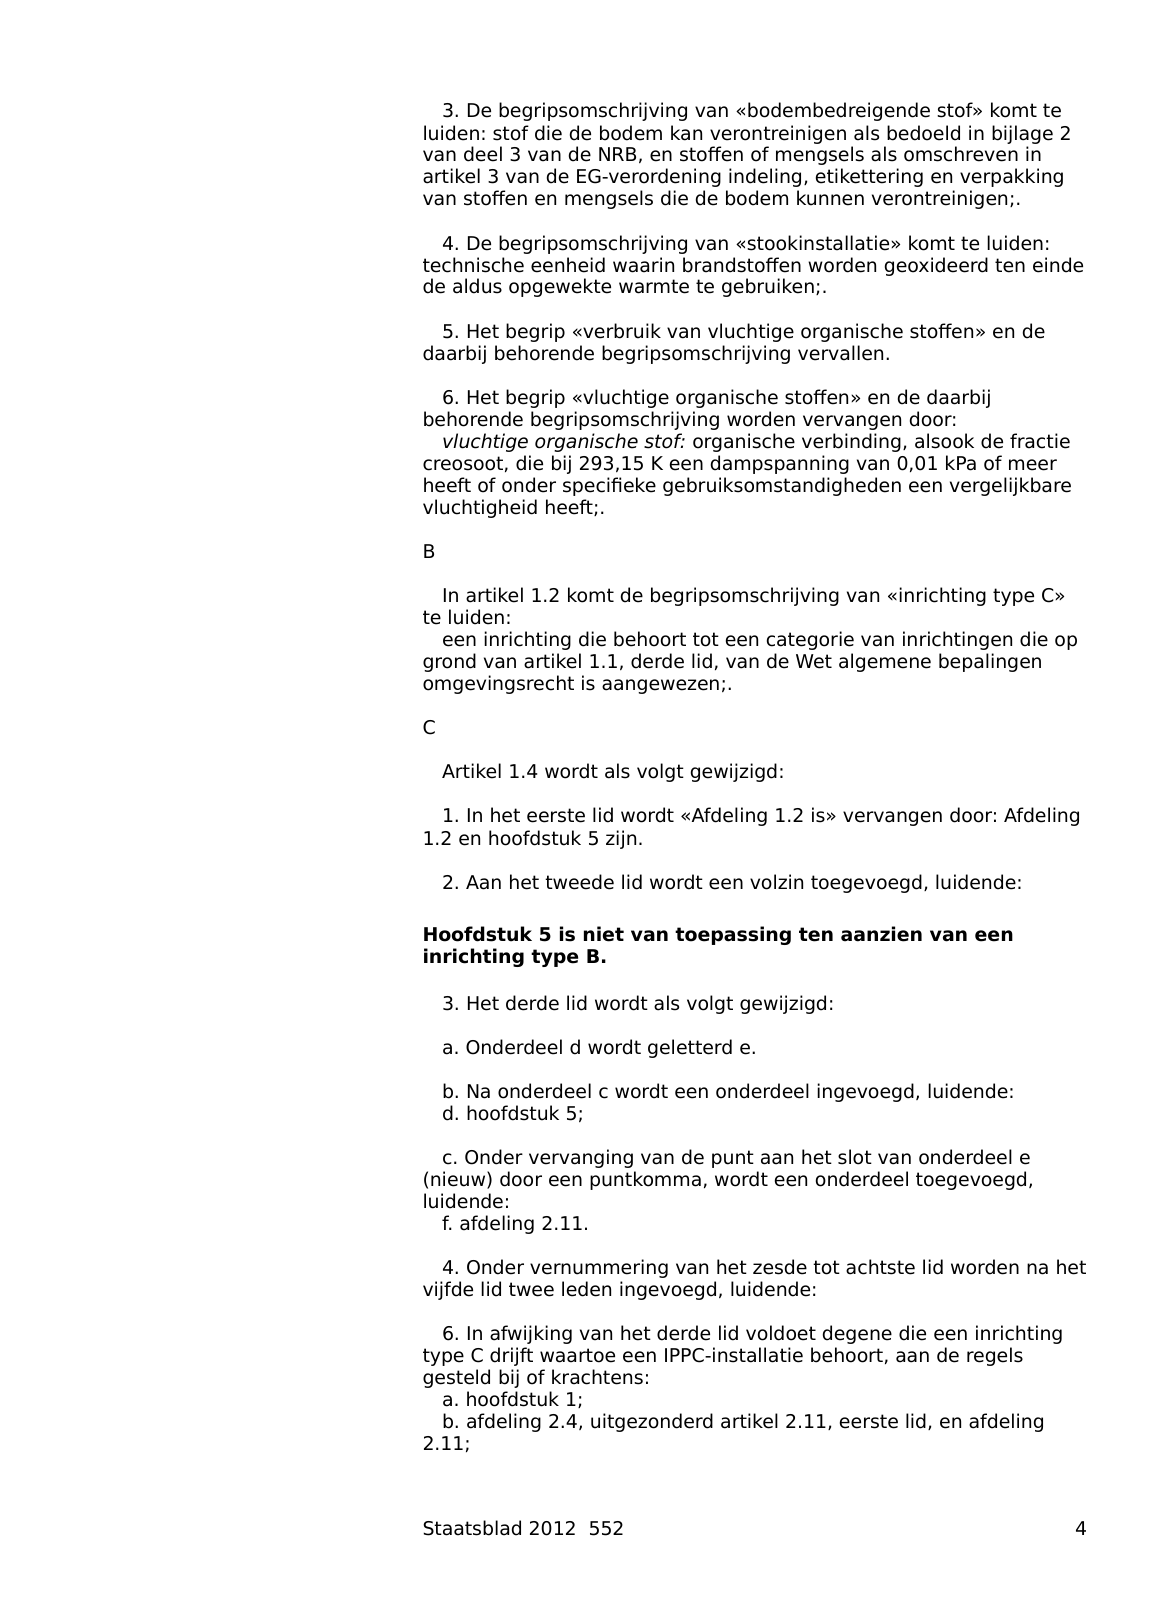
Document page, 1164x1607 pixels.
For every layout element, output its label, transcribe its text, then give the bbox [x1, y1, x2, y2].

text d. hoofdstuk 5; [422, 1103, 1087, 1125]
text c. Onder vervanging van de punt aan het slot van onderdeel e (nieuw) door een puntkomma, wordt een onderdeel toegevoegd, luidende: [422, 1147, 1087, 1213]
text 6. In afwijking van het derde lid voldoet degene die een inrichting type C drijft waartoe een IPPC-installatie behoort, aan de regels gesteld bij of krachtens: [422, 1323, 1087, 1389]
text 5. Het begrip «verbruik van vluchtige organische stoffen» en de daarbij behorende begripsomschrijving vervallen. [422, 321, 1087, 364]
text 2. Aan het tweede lid wordt een volzin toegevoegd, luidende: [422, 872, 1087, 893]
text C [422, 717, 1087, 739]
text 3. Het derde lid wordt als volgt gewijzigd: [422, 992, 1087, 1014]
text b. afdeling 2.4, uitgezonderd artikel 2.11, eerste lid, en afdeling 2.11; [422, 1411, 1087, 1455]
text b. Na onderdeel c wordt een onderdeel ingevoegd, luidende: [422, 1081, 1087, 1103]
text 4. Onder vernummering van het zesde tot achtste lid worden na het vijfde lid twee leden ingevoegd, luidende: [422, 1257, 1087, 1301]
text f. afdeling 2.11. [422, 1213, 1087, 1235]
text 4. De begripsomschrijving van «stookinstallatie» komt te luiden: technische eenheid waarin brandstoffen worden geoxideerd ten einde de aldus opgewekte warmte te gebruiken;. [422, 232, 1087, 298]
subtitle Hoofdstuk 5 is niet van toepassing ten aanzien van een inrichting type B. [422, 923, 1087, 967]
text een inrichting die behoort tot een categorie van inrichtingen die op grond van artikel 1.1, derde lid, van de Wet algemene bepalingen omgevingsrecht is aangewezen;. [422, 629, 1087, 695]
text B [422, 541, 1087, 563]
text vluchtige organische stof: organische verbinding, alsook de fractie creosoot, die bij 293,15 K een dampspanning van 0,01 kPa of meer heeft of onder specifieke gebruiksomstandigheden een vergelijkbare vluchtigheid heeft;. [422, 431, 1087, 519]
text a. hoofdstuk 1; [422, 1389, 1087, 1411]
text 3. De begripsomschrijving van «bodembedreigende stof» komt te luiden: stof die de bodem kan verontreinigen als bedoeld in bijlage 2 van deel 3 van de NRB, en stoffen of mengsels als omschreven in artikel 3 van de EG-verordening indeling, etikettering en verpakking van stoffen en mengsels die de bodem kunnen verontreinigen;. [422, 100, 1087, 210]
text In artikel 1.2 komt de begripsomschrijving van «inrichting type C» te luiden: [422, 585, 1087, 629]
text Artikel 1.4 wordt als volgt gewijzigd: [422, 761, 1087, 783]
text 1. In het eerste lid wordt «Afdeling 1.2 is» vervangen door: Afdeling 1.2 en hoofdstuk 5 zijn. [422, 805, 1087, 849]
text 6. Het begrip «vluchtige organische stoffen» en de daarbij behorende begripsomschrijving worden vervangen door: [422, 387, 1087, 431]
text a. Onderdeel d wordt geletterd e. [422, 1037, 1087, 1059]
